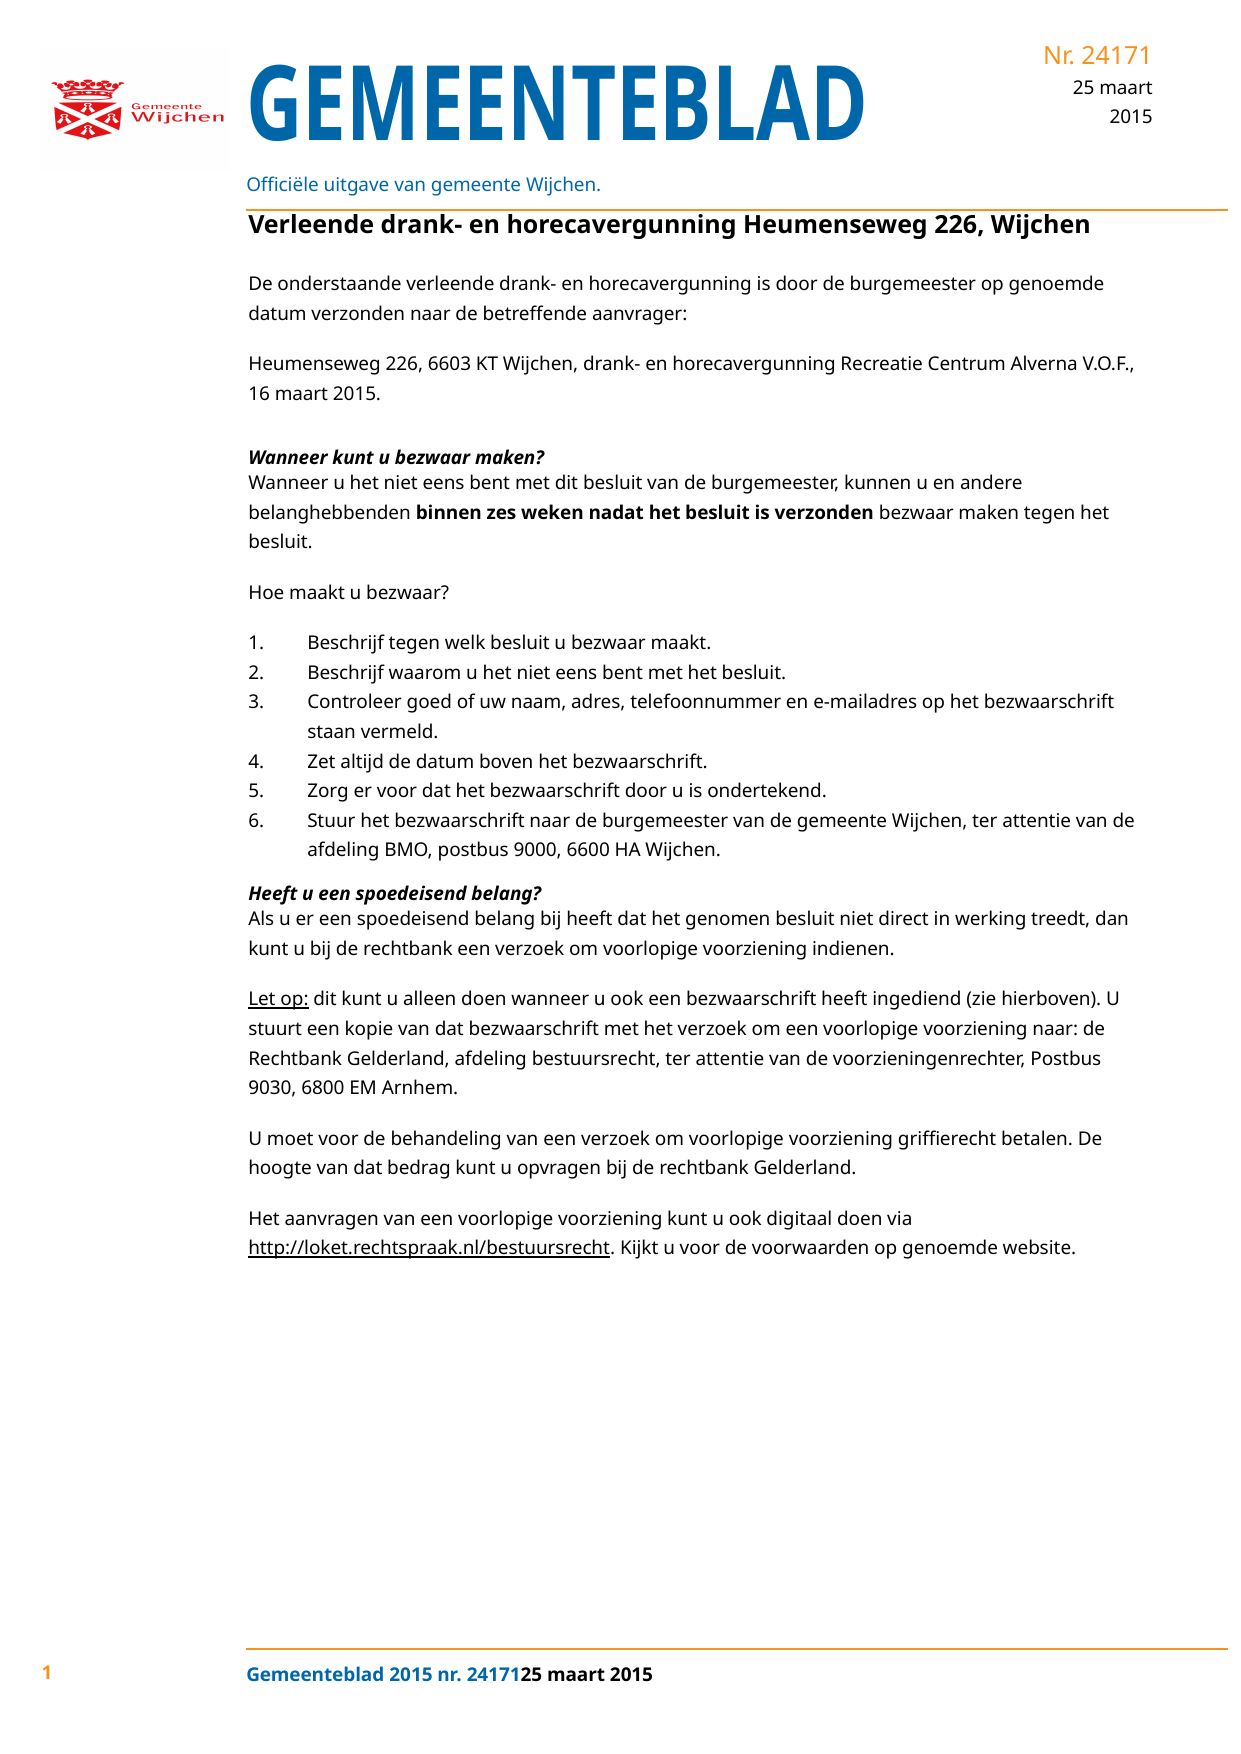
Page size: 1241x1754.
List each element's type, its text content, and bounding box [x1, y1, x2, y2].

text Wanneer u het niet eens bent met dit besluit van de burgemeester, kunnen u en andere belanghebbenden binnen zes weken nadat het besluit is verzonden bezwaar maken tegen het besluit. [248, 469, 1152, 554]
list Beschrijf waarom u het niet eens bent met het besluit. [248, 659, 1152, 685]
list Stuur het bezwaarschrift naar de burgemeester van de gemeente Wijchen, ter attentie van de afdeling BMO, postbus 9000, 6600 HA Wijchen. [248, 807, 1152, 862]
text Heeft u een spoedeisend belang? [248, 880, 1152, 906]
text Verleende drank- en horecavergunning Heumenseweg 226, Wijchen [248, 211, 1152, 241]
list Zet altijd de datum boven het bezwaarschrift. [248, 748, 1152, 774]
picture [41, 47, 231, 172]
text Hoe maakt u bezwaar? [248, 579, 1152, 605]
list Zorg er voor dat het bezwaarschrift door u is ondertekend. [248, 777, 1152, 803]
text Let op: dit kunt u alleen doen wanneer u ook een bezwaarschrift heeft ingediend (zie hierboven). U stuurt een kopie van dat bezwaarschrift met het verzoek om een voorlopige voorziening naar: de Rechtbank Gelderland, afdeling bestuursrecht, ter attentie van de voorzieningenrechter, Postbus 9030, 6800 EM Arnhem. [248, 986, 1152, 1100]
text U moet voor de behandeling van een verzoek om voorlopige voorziening griffierecht betalen. De hoogte van dat bedrag kunt u opvragen bij de rechtbank Gelderland. [248, 1125, 1152, 1180]
text Heumenseweg 226, 6603 KT Wijchen, drank- en horecavergunning Recreatie Centrum Alverna V.O.F., 16 maart 2015. [248, 350, 1152, 406]
list Controleer goed of uw naam, adres, telefoonnummer en e-mailadres op het bezwaarschrift staan vermeld. [248, 689, 1152, 744]
text Als u er een spoedeisend belang bij heeft dat het genomen besluit niet direct in werking treedt, dan kunt u bij de rechtbank een verzoek om voorlopige voorziening indienen. [248, 906, 1152, 961]
text De onderstaande verleende drank- en horecavergunning is door de burgemeester op genoemde datum verzonden naar de betreffende aanvrager: [248, 270, 1152, 326]
text Het aanvragen van een voorlopige voorziening kunt u ook digitaal doen via http://loket.rechtspraak.nl/bestuursrecht. Kijkt u voor de voorwaarden op genoemde website. [248, 1205, 1152, 1260]
text Wanneer kunt u bezwaar maken? [248, 444, 1152, 469]
list Beschrijf tegen welk besluit u bezwaar maakt. [248, 629, 1152, 655]
